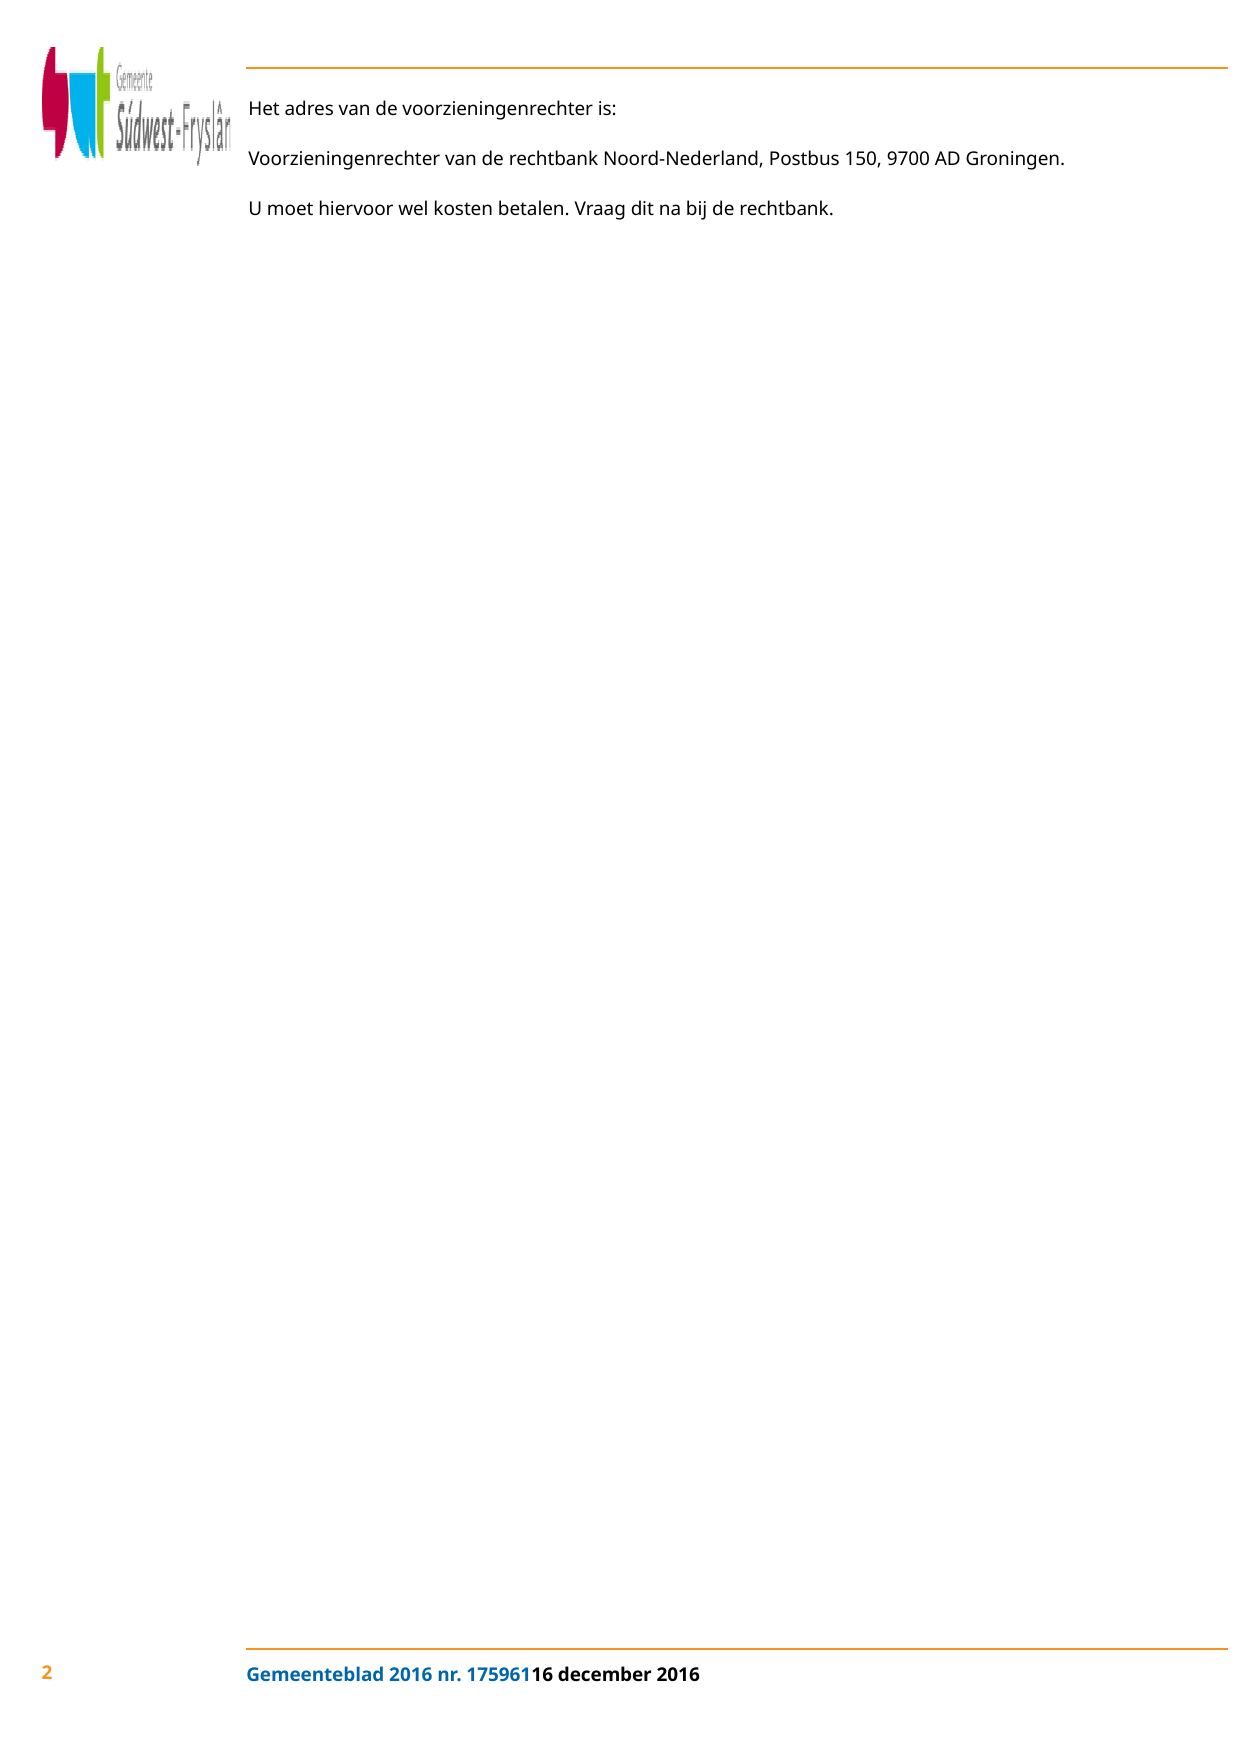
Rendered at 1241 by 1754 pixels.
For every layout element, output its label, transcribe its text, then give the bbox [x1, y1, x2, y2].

text U moet hiervoor wel kosten betalen. Vraag dit na bij de rechtbank. [248, 196, 1152, 221]
text Voorzieningenrechter van de rechtbank Noord-Nederland, Postbus 150, 9700 AD Groningen. [248, 145, 1152, 171]
picture [41, 47, 231, 172]
text Het adres van de voorzieningenrechter is: [248, 95, 1152, 121]
